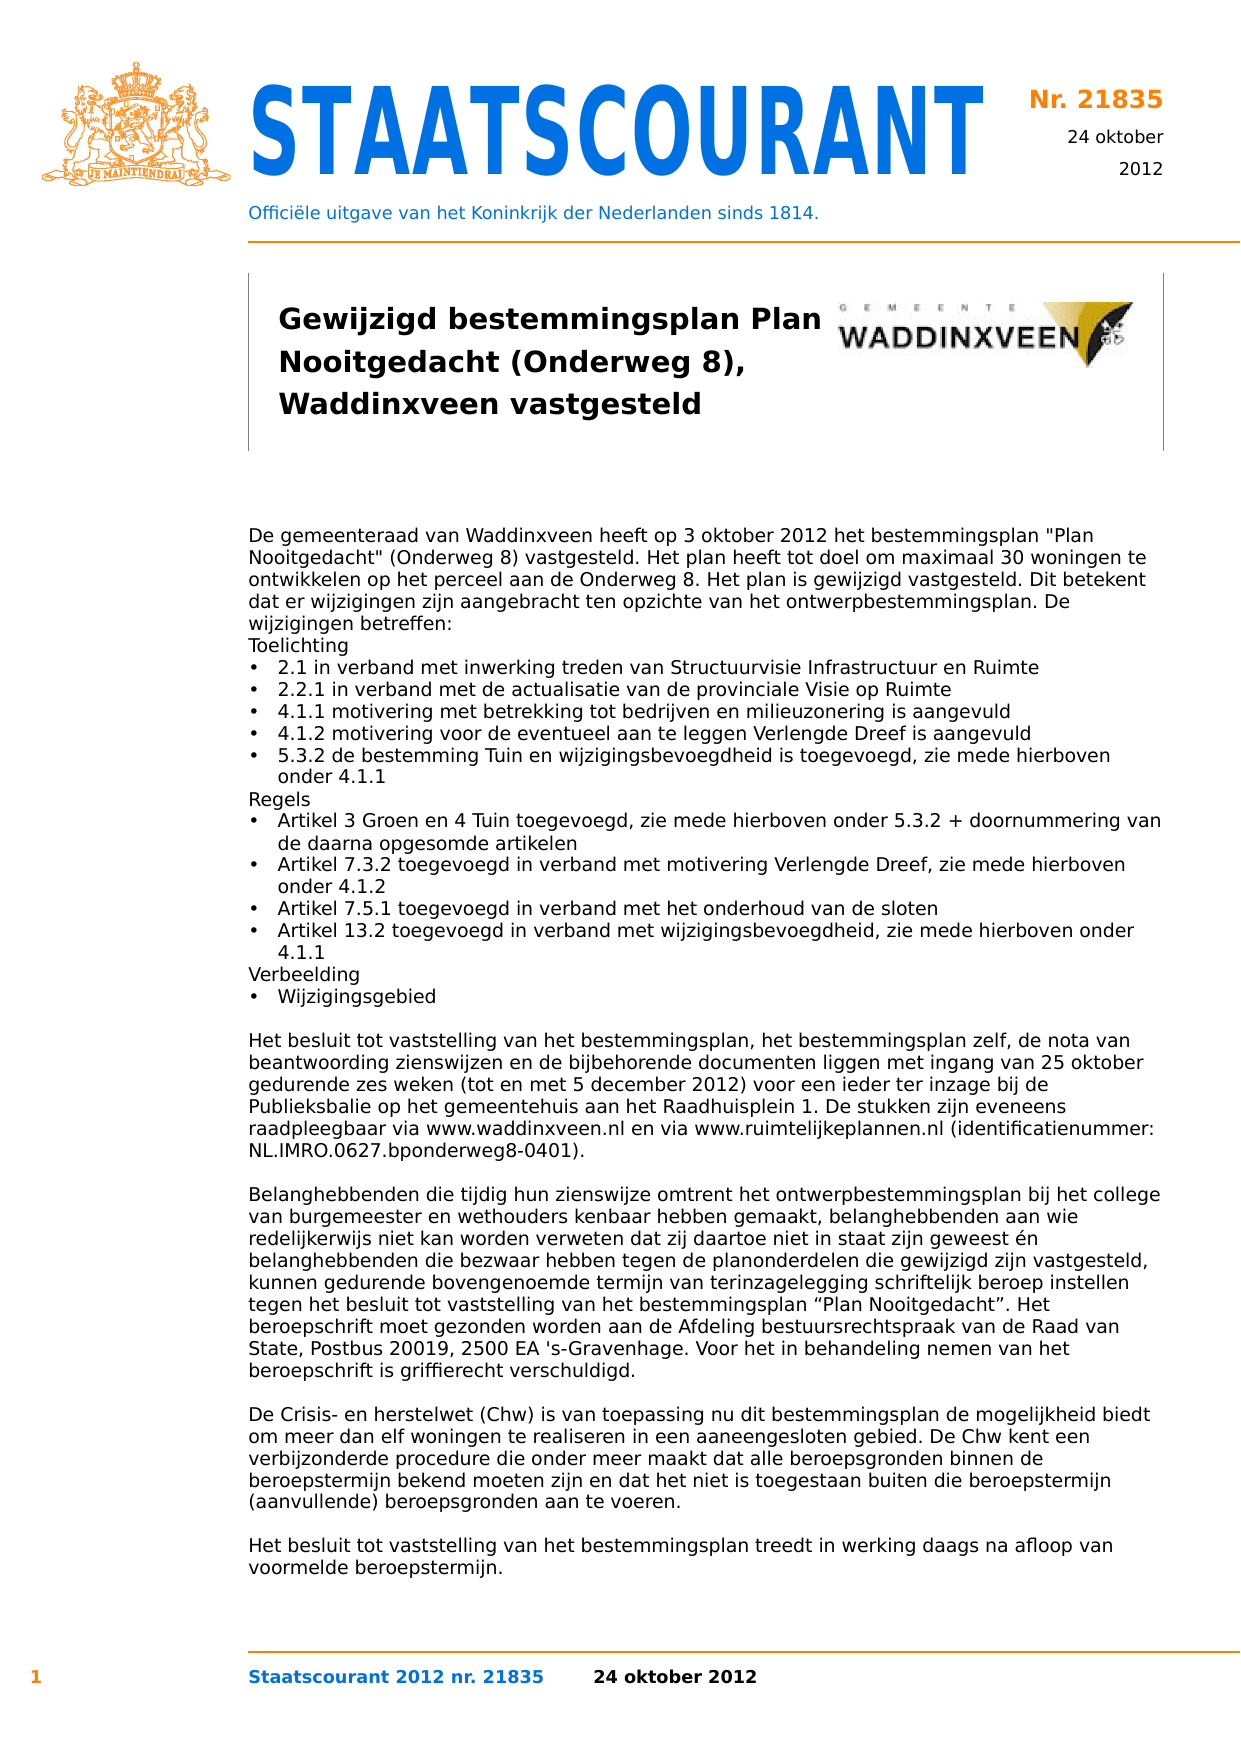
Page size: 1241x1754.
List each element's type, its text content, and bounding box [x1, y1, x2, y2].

text • Artikel 7.3.2 toegevoegd in verband met motivering Verlengde Dreef, zie mede hierboven onder 4.1.2 [248, 854, 1163, 898]
text Toelichting [248, 634, 1163, 657]
text • 4.1.2 motivering voor de eventueel aan te leggen Verlengde Dreef is aangevuld [248, 722, 1163, 744]
text Het besluit tot vaststelling van het bestemmingsplan, het bestemmingsplan zelf, de nota van beantwoording zienswijzen en de bijbehorende documenten liggen met ingang van 25 oktober gedurende zes weken (tot en met 5 december 2012) voor een ieder ter inzage bij de Publieksbalie op het gemeentehuis aan het Raadhuisplein 1. De stukken zijn eveneens raadpleegbaar via www.waddinxveen.nl en via www.ruimtelijkeplannen.nl (identificatienummer: NL.IMRO.0627.bponderweg8-0401). [248, 1030, 1163, 1162]
picture [838, 302, 1134, 368]
subtitle Gewijzigd bestemmingsplan Plan Nooitgedacht (Onderweg 8), Waddinxveen vastgesteld [249, 273, 1163, 451]
text • Artikel 3 Groen en 4 Tuin toegevoegd, zie mede hierboven onder 5.3.2 + doornummering van de daarna opgesomde artikelen [248, 810, 1163, 854]
text • Artikel 13.2 toegevoegd in verband met wijzigingsbevoegdheid, zie mede hierboven onder 4.1.1 [248, 920, 1163, 964]
text • 2.1 in verband met inwerking treden van Structuurvisie Infrastructuur en Ruimte [248, 657, 1163, 678]
text Belanghebbenden die tijdig hun zienswijze omtrent het ontwerpbestemmingsplan bij het college van burgemeester en wethouders kenbaar hebben gemaakt, belanghebbenden aan wie redelijkerwijs niet kan worden verweten dat zij daartoe niet in staat zijn geweest én belanghebbenden die bezwaar hebben tegen de planonderdelen die gewijzigd zijn vastgesteld, kunnen gedurende bovengenoemde termijn van terinzagelegging schriftelijk beroep instellen tegen het besluit tot vaststelling van het bestemmingsplan “Plan Nooitgedacht”. Het beroepschrift moet gezonden worden aan de Afdeling bestuursrechtspraak van de Raad van State, Postbus 20019, 2500 EA 's-Gravenhage. Voor het in behandeling nemen van het beroepschrift is griffierecht verschuldigd. [248, 1184, 1163, 1382]
text • 5.3.2 de bestemming Tuin en wijzigingsbevoegdheid is toegevoegd, zie mede hierboven onder 4.1.1 [248, 744, 1163, 788]
text • 2.2.1 in verband met de actualisatie van de provinciale Visie op Ruimte [248, 678, 1163, 701]
text • 4.1.1 motivering met betrekking tot bedrijven en milieuzonering is aangevuld [248, 701, 1163, 722]
table_header STAATSCOURANT [248, 62, 998, 203]
picture [41, 62, 231, 186]
text Regels [248, 788, 1163, 810]
text Verbeelding [248, 964, 1163, 986]
text • Wijzigingsgebied [248, 986, 1163, 1008]
table_cell Officiële uitgave van het Koninkrijk der Nederlanden sinds 1814. [248, 203, 1240, 241]
table_cell 24 oktober [998, 121, 1240, 153]
table_header Nr. 21835 [998, 62, 1240, 121]
text • Artikel 7.5.1 toegevoegd in verband met het onderhoud van de sloten [248, 898, 1163, 920]
text De Crisis- en herstelwet (Chw) is van toepassing nu dit bestemmingsplan de mogelijkheid biedt om meer dan elf woningen te realiseren in een aaneengesloten gebied. De Chw kent een verbijzonderde procedure die onder meer maakt dat alle beroepsgronden binnen de beroepstermijn bekend moeten zijn en dat het niet is toegestaan buiten die beroepstermijn (aanvullende) beroepsgronden aan te voeren. [248, 1403, 1163, 1513]
table_header [25, 62, 248, 241]
text De gemeenteraad van Waddinxveen heeft op 3 oktober 2012 het bestemmingsplan "Plan Nooitgedacht" (Onderweg 8) vastgesteld. Het plan heeft tot doel om maximaal 30 woningen te ontwikkelen op het perceel aan de Onderweg 8. Het plan is gewijzigd vastgesteld. Dit betekent dat er wijzigingen zijn aangebracht ten opzichte van het ontwerpbestemmingsplan. De wijzigingen betreffen: [248, 525, 1163, 634]
table_cell 2012 [998, 153, 1240, 203]
text Het besluit tot vaststelling van het bestemmingsplan treedt in werking daags na afloop van voormelde beroepstermijn. [248, 1535, 1163, 1579]
